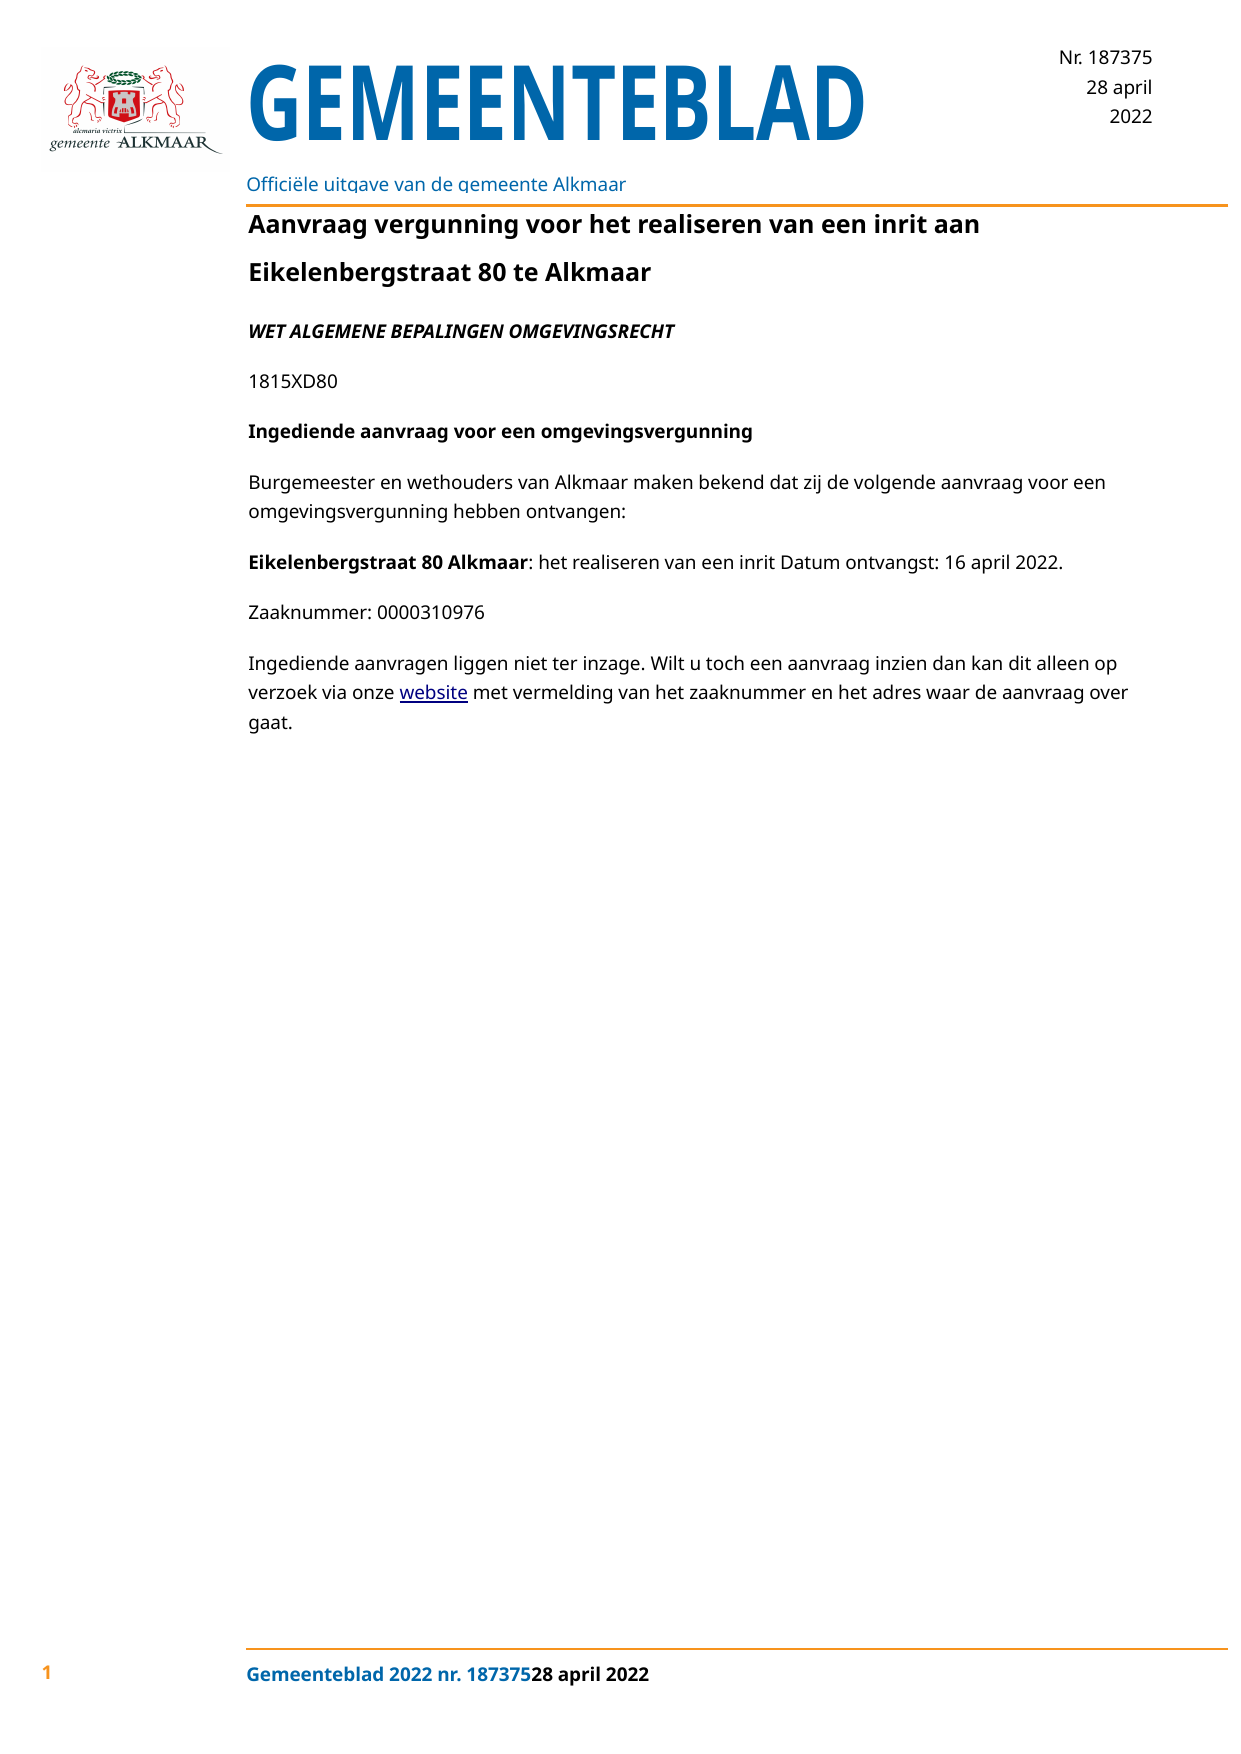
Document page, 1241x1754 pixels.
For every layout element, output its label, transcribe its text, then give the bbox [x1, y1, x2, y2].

text Zaaknummer: 0000310976 [248, 599, 1152, 625]
text Burgemeester en wethouders van Alkmaar maken bekend dat zij de volgende aanvraag voor een omgevingsvergunning hebben ontvangen: [248, 469, 1152, 524]
text Aanvraag vergunning voor het realiseren van een inrit aan Eikelenbergstraat 80 te Alkmaar [248, 207, 1152, 288]
text Ingediende aanvraag voor een omgevingsvergunning [248, 419, 1152, 444]
text 1815XD80 [248, 368, 1152, 394]
text Eikelenbergstraat 80 Alkmaar: het realiseren van een inrit Datum ontvangst: 16 april 2022. [248, 549, 1152, 575]
text Ingediende aanvragen liggen niet ter inzage. Wilt u toch een aanvraag inzien dan kan dit alleen op verzoek via onze website met vermelding van het zaaknummer en het adres waar de aanvraag over gaat. [248, 650, 1152, 735]
picture [41, 47, 231, 172]
text WET ALGEMENE BEPALINGEN OMGEVINGSRECHT [248, 318, 1152, 344]
